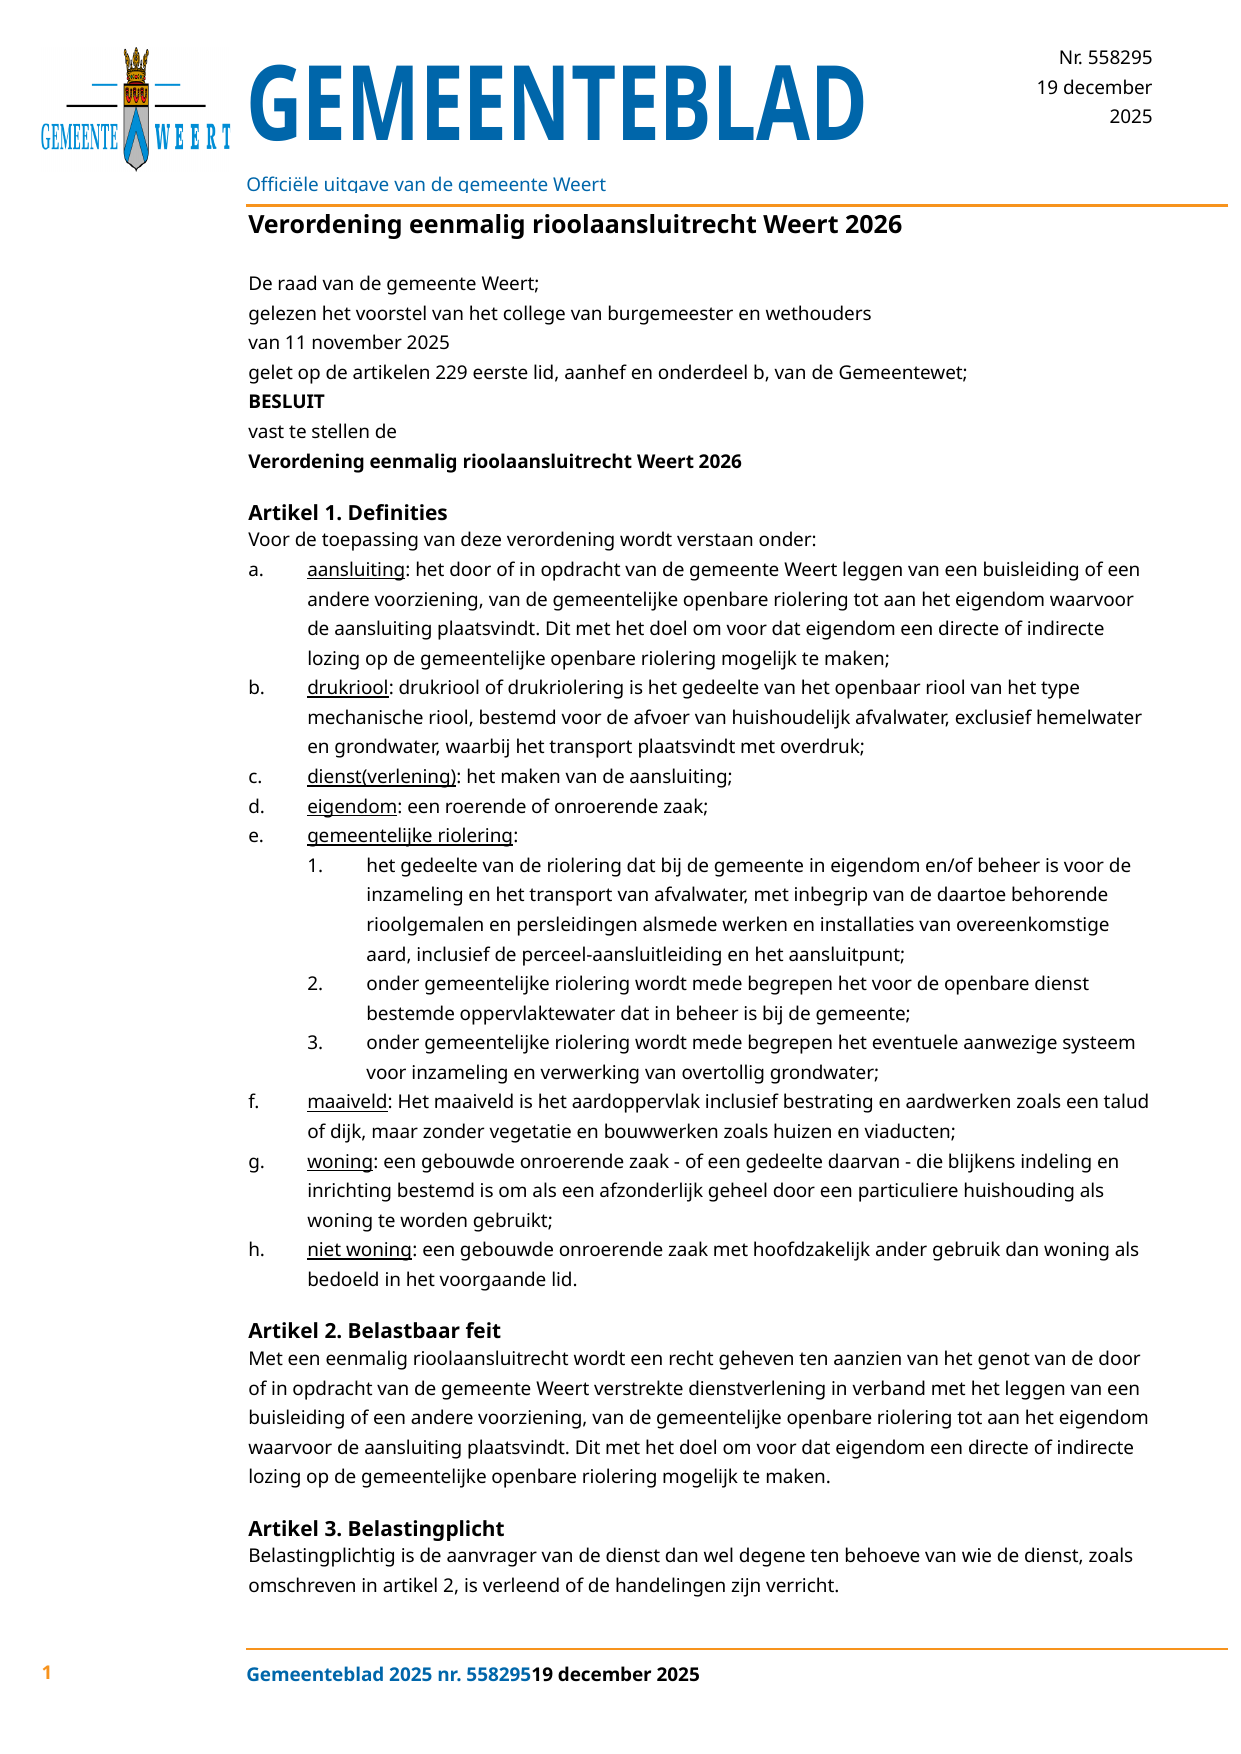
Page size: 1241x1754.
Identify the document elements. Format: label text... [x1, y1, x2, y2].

text Verordening eenmalig rioolaansluitrecht Weert 2026 [248, 448, 1152, 473]
text Artikel 3. Belastingplicht [248, 1514, 1152, 1542]
text gelet op de artikelen 229 eerste lid, aanhef en onderdeel b, van de Gemeentewet; [248, 359, 1152, 385]
list onder gemeentelijke riolering wordt mede begrepen het voor de openbare dienst bestemde oppervlaktewater dat in beheer is bij de gemeente; [307, 970, 1152, 1026]
text gelezen het voorstel van het college van burgemeester en wethouders [248, 300, 1152, 326]
text Artikel 2. Belastbaar feit [248, 1317, 1152, 1345]
text vast te stellen de [248, 418, 1152, 444]
text Artikel 1. Definities [248, 498, 1152, 527]
list drukriool: drukriool of drukriolering is het gedeelte van het openbaar riool van het type mechanische riool, bestemd voor de afvoer van huishoudelijk afvalwater, exclusief hemelwater en grondwater, waarbij het transport plaatsvindt met overdruk; [248, 674, 1152, 759]
text Belastingplichtig is de aanvrager van de dienst dan wel degene ten behoeve van wie de dienst, zoals omschreven in artikel 2, is verleend of de handelingen zijn verricht. [248, 1542, 1152, 1598]
picture [41, 47, 231, 172]
text BESLUIT [248, 389, 1152, 414]
list aansluiting: het door of in opdracht van de gemeente Weert leggen van een buisleiding of een andere voorziening, van de gemeentelijke openbare riolering tot aan het eigendom waarvoor de aansluiting plaatsvindt. Dit met het doel om voor dat eigendom een directe of indirecte lozing op de gemeentelijke openbare riolering mogelijk te maken; [248, 556, 1152, 671]
list het gedeelte van de riolering dat bij de gemeente in eigendom en/of beheer is voor de inzameling en het transport van afvalwater, met inbegrip van de daartoe behorende rioolgemalen en persleidingen alsmede werken en installaties van overeenkomstige aard, inclusief de perceel-aansluitleiding en het aansluitpunt; [307, 852, 1152, 967]
text van 11 november 2025 [248, 329, 1152, 355]
list onder gemeentelijke riolering wordt mede begrepen het eventuele aanwezige systeem voor inzameling en verwerking van overtollig grondwater; [307, 1029, 1152, 1085]
list dienst(verlening): het maken van de aansluiting; [248, 763, 1152, 789]
text Voor de toepassing van deze verordening wordt verstaan onder: [248, 527, 1152, 552]
list woning: een gebouwde onroerende zaak - of een gedeelte daarvan - die blijkens indeling en inrichting bestemd is om als een afzonderlijk geheel door een particuliere huishouding als woning te worden gebruikt; [248, 1148, 1152, 1233]
list eigendom: een roerende of onroerende zaak; [248, 793, 1152, 819]
text Met een eenmalig rioolaansluitrecht wordt een recht geheven ten aanzien van het genot van de door of in opdracht van de gemeente Weert verstrekte dienstverlening in verband met het leggen van een buisleiding of een andere voorziening, van de gemeentelijke openbare riolering tot aan het eigendom waarvoor de aansluiting plaatsvindt. Dit met het doel om voor dat eigendom een directe of indirecte lozing op de gemeentelijke openbare riolering mogelijk te maken. [248, 1345, 1152, 1489]
list maaiveld: Het maaiveld is het aardoppervlak inclusief bestrating en aardwerken zoals een talud of dijk, maar zonder vegetatie en bouwwerken zoals huizen en viaducten; [248, 1089, 1152, 1144]
list niet woning: een gebouwde onroerende zaak met hoofdzakelijk ander gebruik dan woning als bedoeld in het voorgaande lid. [248, 1237, 1152, 1292]
text De raad van de gemeente Weert; [248, 270, 1152, 296]
list gemeentelijke riolering: [248, 822, 1152, 848]
text Verordening eenmalig rioolaansluitrecht Weert 2026 [248, 207, 1152, 241]
